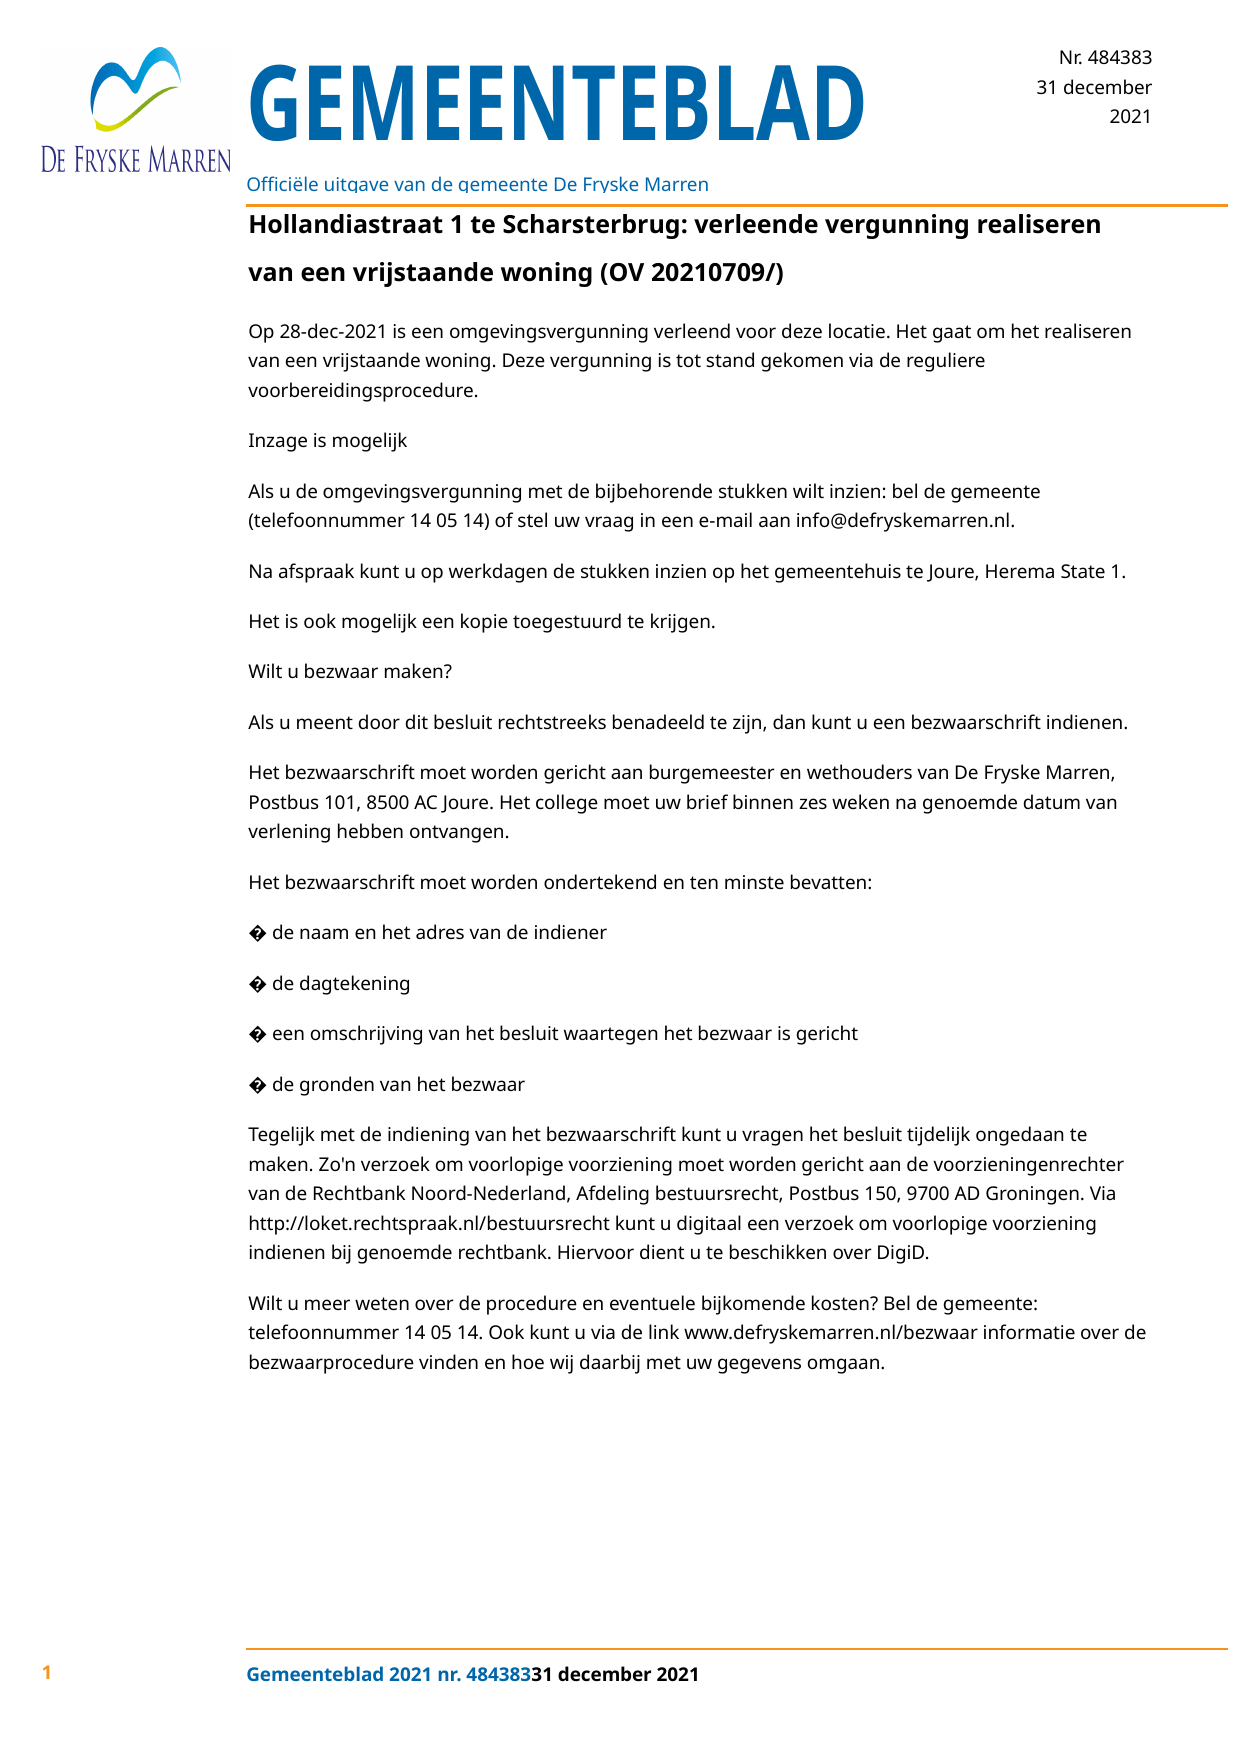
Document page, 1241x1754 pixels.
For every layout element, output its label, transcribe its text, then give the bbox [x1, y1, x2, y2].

text � de dagtekening [248, 970, 1152, 996]
text � de naam en het adres van de indiener [248, 919, 1152, 945]
text Wilt u meer weten over de procedure en eventuele bijkomende kosten? Bel de gemeente: telefoonnummer 14 05 14. Ook kunt u via de link www.defryskemarren.nl/bezwaar informatie over de bezwaarprocedure vinden en hoe wij daarbij met uw gegevens omgaan. [248, 1290, 1152, 1375]
text Als u meent door dit besluit rechtstreeks benadeeld te zijn, dan kunt u een bezwaarschrift indienen. [248, 709, 1152, 735]
text Het bezwaarschrift moet worden ondertekend en ten minste bevatten: [248, 869, 1152, 895]
text � een omschrijving van het besluit waartegen het bezwaar is gericht [248, 1020, 1152, 1046]
text Wilt u bezwaar maken? [248, 659, 1152, 684]
text Het bezwaarschrift moet worden gericht aan burgemeester en wethouders van De Fryske Marren, Postbus 101, 8500 AC Joure. Het college moet uw brief binnen zes weken na genoemde datum van verlening hebben ontvangen. [248, 759, 1152, 844]
picture [41, 47, 231, 172]
text Het is ook mogelijk een kopie toegestuurd te krijgen. [248, 608, 1152, 634]
text � de gronden van het bezwaar [248, 1071, 1152, 1097]
text Hollandiastraat 1 te Scharsterbrug: verleende vergunning realiseren van een vrijstaande woning (OV 20210709/) [248, 207, 1152, 288]
text Inzage is mogelijk [248, 427, 1152, 453]
text Tegelijk met de indiening van het bezwaarschrift kunt u vragen het besluit tijdelijk ongedaan te maken. Zo'n verzoek om voorlopige voorziening moet worden gericht aan de voorzieningenrechter van de Rechtbank Noord-Nederland, Afdeling bestuursrecht, Postbus 150, 9700 AD Groningen. Via http://loket.rechtspraak.nl/bestuursrecht kunt u digitaal een verzoek om voorlopige voorziening indienen bij genoemde rechtbank. Hiervoor dient u te beschikken over DigiD. [248, 1121, 1152, 1265]
text Als u de omgevingsvergunning met de bijbehorende stukken wilt inzien: bel de gemeente (telefoonnummer 14 05 14) of stel uw vraag in een e-mail aan info@defryskemarren.nl. [248, 478, 1152, 533]
text Op 28-dec-2021 is een omgevingsvergunning verleend voor deze locatie. Het gaat om het realiseren van een vrijstaande woning. Deze vergunning is tot stand gekomen via de reguliere voorbereidingsprocedure. [248, 318, 1152, 403]
text Na afspraak kunt u op werkdagen de stukken inzien op het gemeentehuis te Joure, Herema State 1. [248, 558, 1152, 584]
